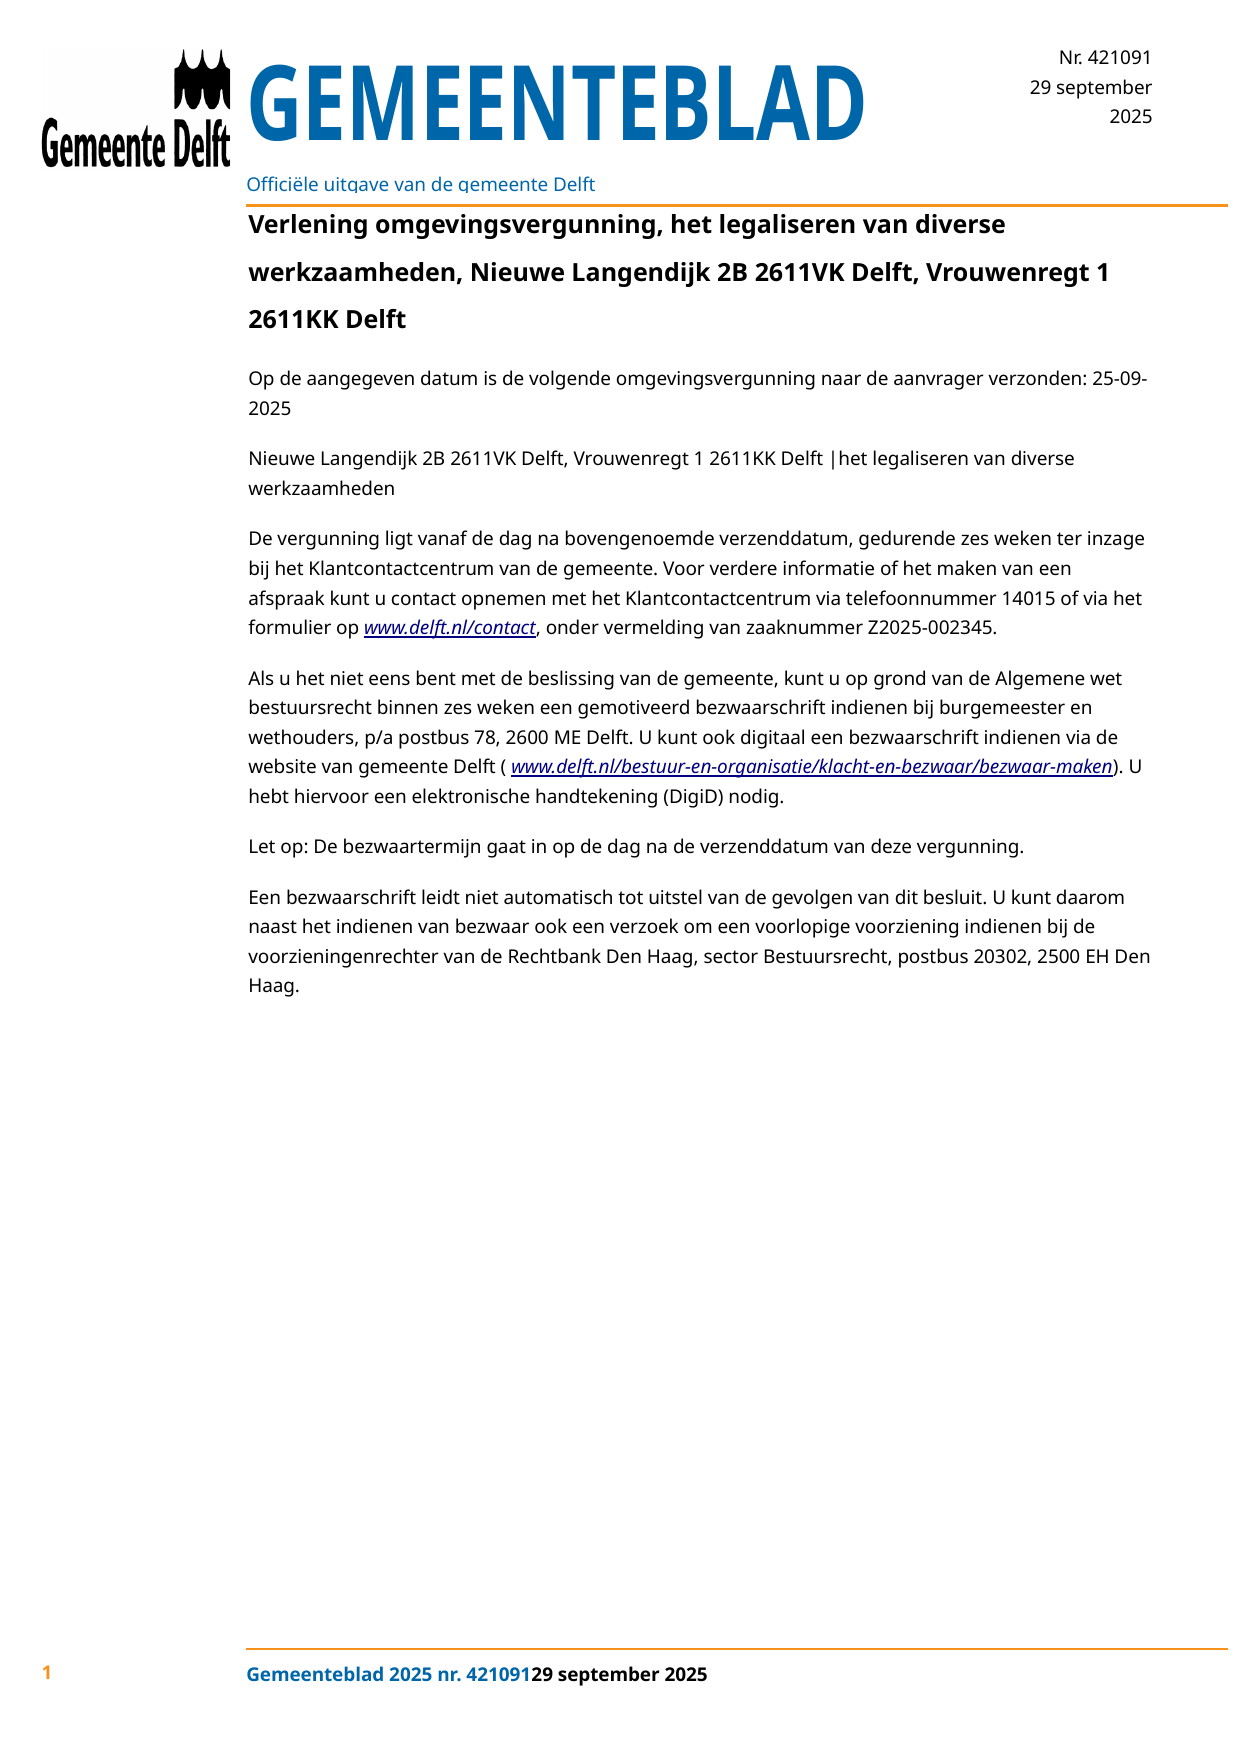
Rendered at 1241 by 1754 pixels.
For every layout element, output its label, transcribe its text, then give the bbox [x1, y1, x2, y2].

text De vergunning ligt vanaf de dag na bovengenoemde verzenddatum, gedurende zes weken ter inzage bij het Klantcontactcentrum van de gemeente. Voor verdere informatie of het maken van een afspraak kunt u contact opnemen met het Klantcontactcentrum via telefoonnummer 14015 of via het formulier op www.delft.nl/contact, onder vermelding van zaaknummer Z2025-002345. [248, 526, 1152, 640]
text Als u het niet eens bent met de beslissing van de gemeente, kunt u op grond van de Algemene wet bestuursrecht binnen zes weken een gemotiveerd bezwaarschrift indienen bij burgemeester en wethouders, p/a postbus 78, 2600 ME Delft. U kunt ook digitaal een bezwaarschrift indienen via de website van gemeente Delft ( www.delft.nl/bestuur-en-organisatie/klacht-en-bezwaar/bezwaar-maken). U hebt hiervoor een elektronische handtekening (DigiD) nodig. [248, 665, 1152, 809]
text Verlening omgevingsvergunning, het legaliseren van diverse werkzaamheden, Nieuwe Langendijk 2B 2611VK Delft, Vrouwenregt 1 2611KK Delft [248, 207, 1152, 336]
text Een bezwaarschrift leidt niet automatisch tot uitstel van de gevolgen van dit besluit. U kunt daarom naast het indienen van bezwaar ook een verzoek om een voorlopige voorziening indienen bij de voorzieningenrechter van de Rechtbank Den Haag, sector Bestuursrecht, postbus 20302, 2500 EH Den Haag. [248, 884, 1152, 998]
text Let op: De bezwaartermijn gaat in op de dag na de verzenddatum van deze vergunning. [248, 833, 1152, 859]
text Nieuwe Langendijk 2B 2611VK Delft, Vrouwenregt 1 2611KK Delft |het legaliseren van diverse werkzaamheden [248, 446, 1152, 501]
text Op de aangegeven datum is de volgende omgevingsvergunning naar de aanvrager verzonden: 25-09-2025 [248, 366, 1152, 421]
picture [41, 47, 231, 172]
